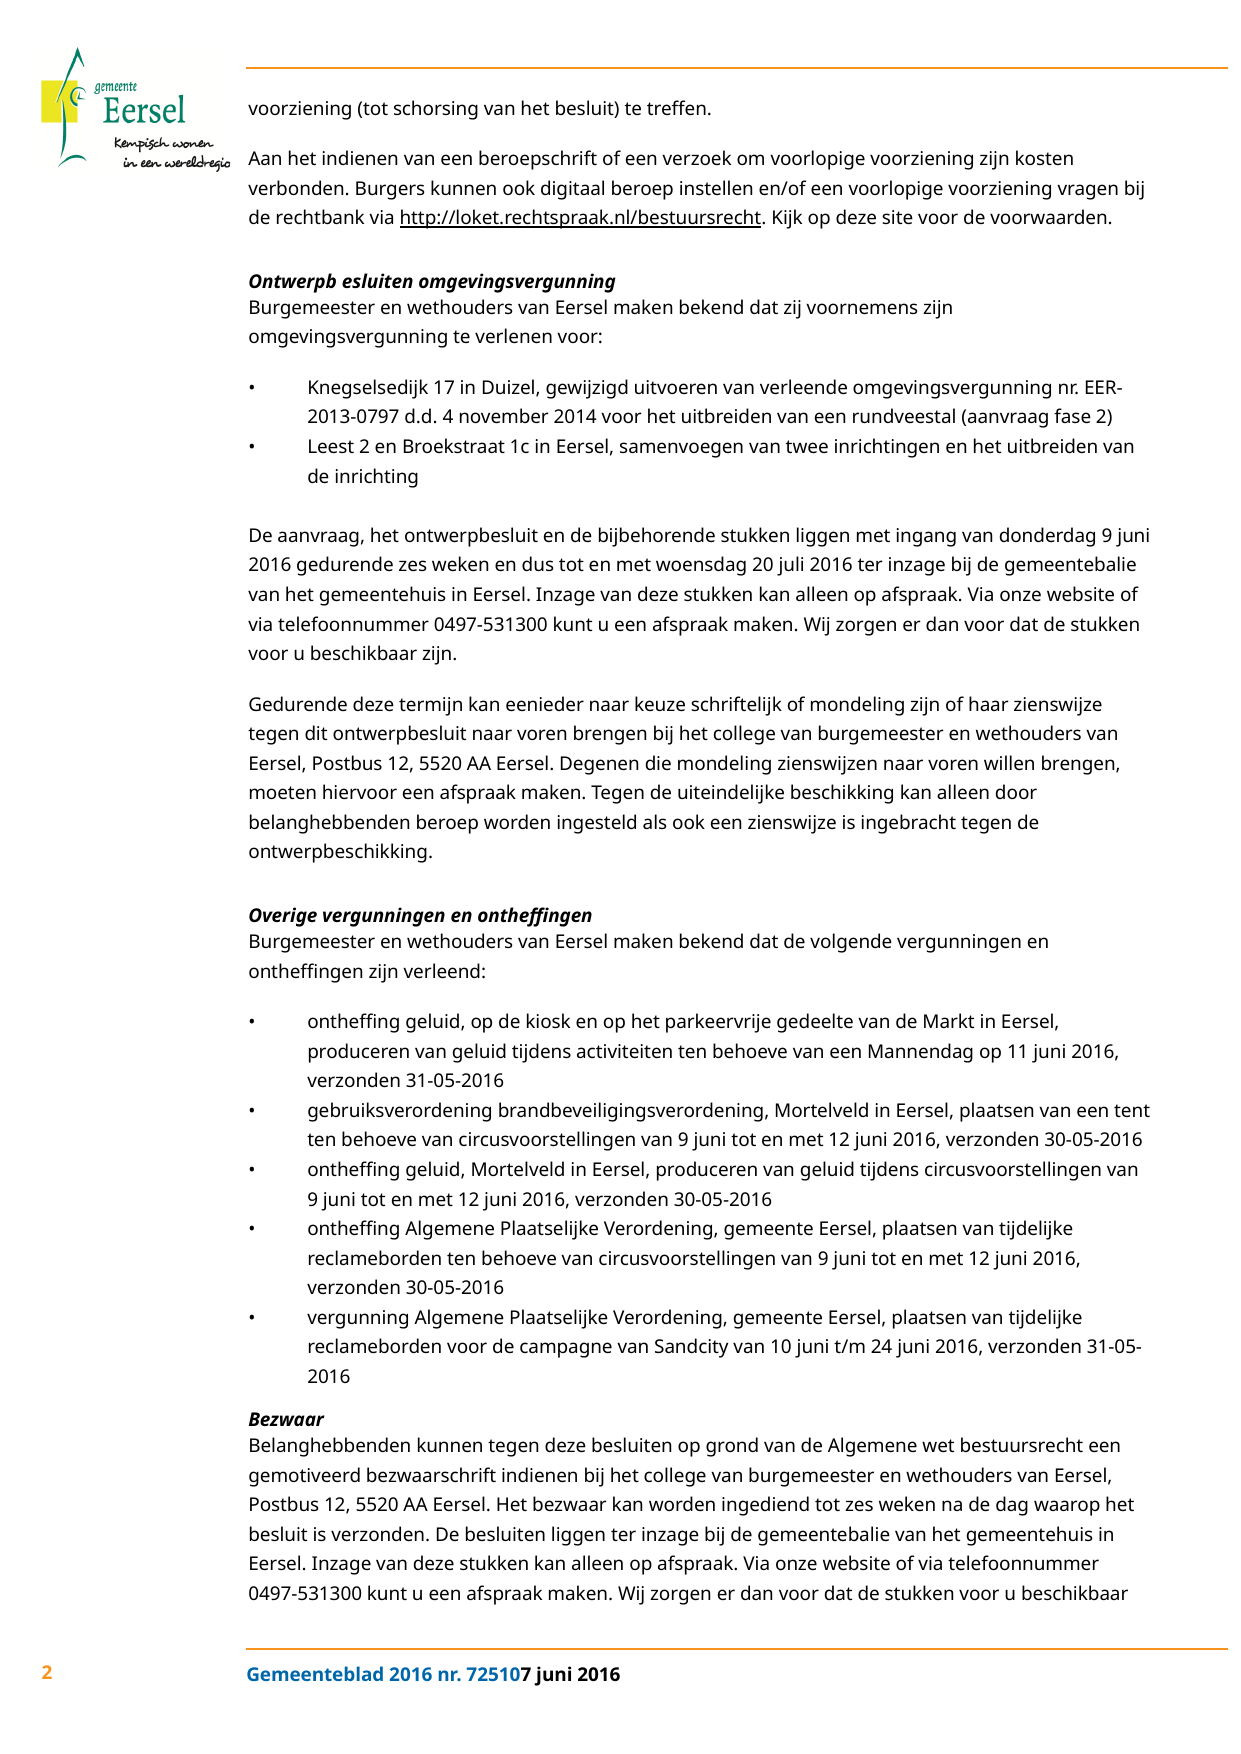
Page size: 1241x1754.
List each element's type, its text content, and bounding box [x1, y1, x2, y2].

list vergunning Algemene Plaatselijke Verordening, gemeente Eersel, plaatsen van tijdelijke reclameborden voor de campagne van Sandcity van 10 juni t/m 24 juni 2016, verzonden 31-05-2016 [248, 1304, 1152, 1389]
text Bezwaar [248, 1406, 1152, 1432]
list ontheffing geluid, Mortelveld in Eersel, produceren van geluid tijdens circusvoorstellingen van 9 juni tot en met 12 juni 2016, verzonden 30-05-2016 [248, 1156, 1152, 1212]
text Aan het indienen van een beroepschrift of een verzoek om voorlopige voorziening zijn kosten verbonden. Burgers kunnen ook digitaal beroep instellen en/of een voorlopige voorziening vragen bij de rechtbank via http://loket.rechtspraak.nl/bestuursrecht. Kijk op deze site voor de voorwaarden. [248, 145, 1152, 230]
text Ontwerpb esluiten omgevingsvergunning [248, 268, 1152, 294]
text voorziening (tot schorsing van het besluit) te treffen. [248, 95, 1152, 121]
text De aanvraag, het ontwerpbesluit en de bijbehorende stukken liggen met ingang van donderdag 9 juni 2016 gedurende zes weken en dus tot en met woensdag 20 juli 2016 ter inzage bij de gemeentebalie van het gemeentehuis in Eersel. Inzage van deze stukken kan alleen op afspraak. Via onze website of via telefoonnummer 0497-531300 kunt u een afspraak maken. Wij zorgen er dan voor dat de stukken voor u beschikbaar zijn. [248, 522, 1152, 666]
list Knegselsedijk 17 in Duizel, gewijzigd uitvoeren van verleende omgevingsvergunning nr. EER-2013-0797 d.d. 4 november 2014 voor het uitbreiden van een rundveestal (aanvraag fase 2) [248, 374, 1152, 429]
picture [41, 47, 231, 172]
list gebruiksverordening brandbeveiligingsverordening, Mortelveld in Eersel, plaatsen van een tent ten behoeve van circusvoorstellingen van 9 juni tot en met 12 juni 2016, verzonden 30-05-2016 [248, 1097, 1152, 1152]
text Belanghebbenden kunnen tegen deze besluiten op grond van de Algemene wet bestuursrecht een gemotiveerd bezwaarschrift indienen bij het college van burgemeester en wethouders van Eersel, Postbus 12, 5520 AA Eersel. Het bezwaar kan worden ingediend tot zes weken na de dag waarop het besluit is verzonden. De besluiten liggen ter inzage bij de gemeentebalie van het gemeentehuis in Eersel. Inzage van deze stukken kan alleen op afspraak. Via onze website of via telefoonnummer 0497-531300 kunt u een afspraak maken. Wij zorgen er dan voor dat de stukken voor u beschikbaar [248, 1432, 1152, 1606]
list ontheffing geluid, op de kiosk en op het parkeervrije gedeelte van de Markt in Eersel, produceren van geluid tijdens activiteiten ten behoeve van een Mannendag op 11 juni 2016, verzonden 31-05-2016 [248, 1008, 1152, 1093]
text Burgemeester en wethouders van Eersel maken bekend dat de volgende vergunningen en ontheffingen zijn verleend: [248, 928, 1152, 984]
text Gedurende deze termijn kan eenieder naar keuze schriftelijk of mondeling zijn of haar zienswijze tegen dit ontwerpbesluit naar voren brengen bij het college van burgemeester en wethouders van Eersel, Postbus 12, 5520 AA Eersel. Degenen die mondeling zienswijzen naar voren willen brengen, moeten hiervoor een afspraak maken. Tegen de uiteindelijke beschikking kan alleen door belanghebbenden beroep worden ingesteld als ook een zienswijze is ingebracht tegen de ontwerpbeschikking. [248, 691, 1152, 864]
list Leest 2 en Broekstraat 1c in Eersel, samenvoegen van twee inrichtingen en het uitbreiden van de inrichting [248, 433, 1152, 488]
text Burgemeester en wethouders van Eersel maken bekend dat zij voornemens zijn omgevingsvergunning te verlenen voor: [248, 294, 1152, 349]
list ontheffing Algemene Plaatselijke Verordening, gemeente Eersel, plaatsen van tijdelijke reclameborden ten behoeve van circusvoorstellingen van 9 juni tot en met 12 juni 2016, verzonden 30-05-2016 [248, 1215, 1152, 1300]
text Overige vergunningen en ontheffingen [248, 903, 1152, 928]
